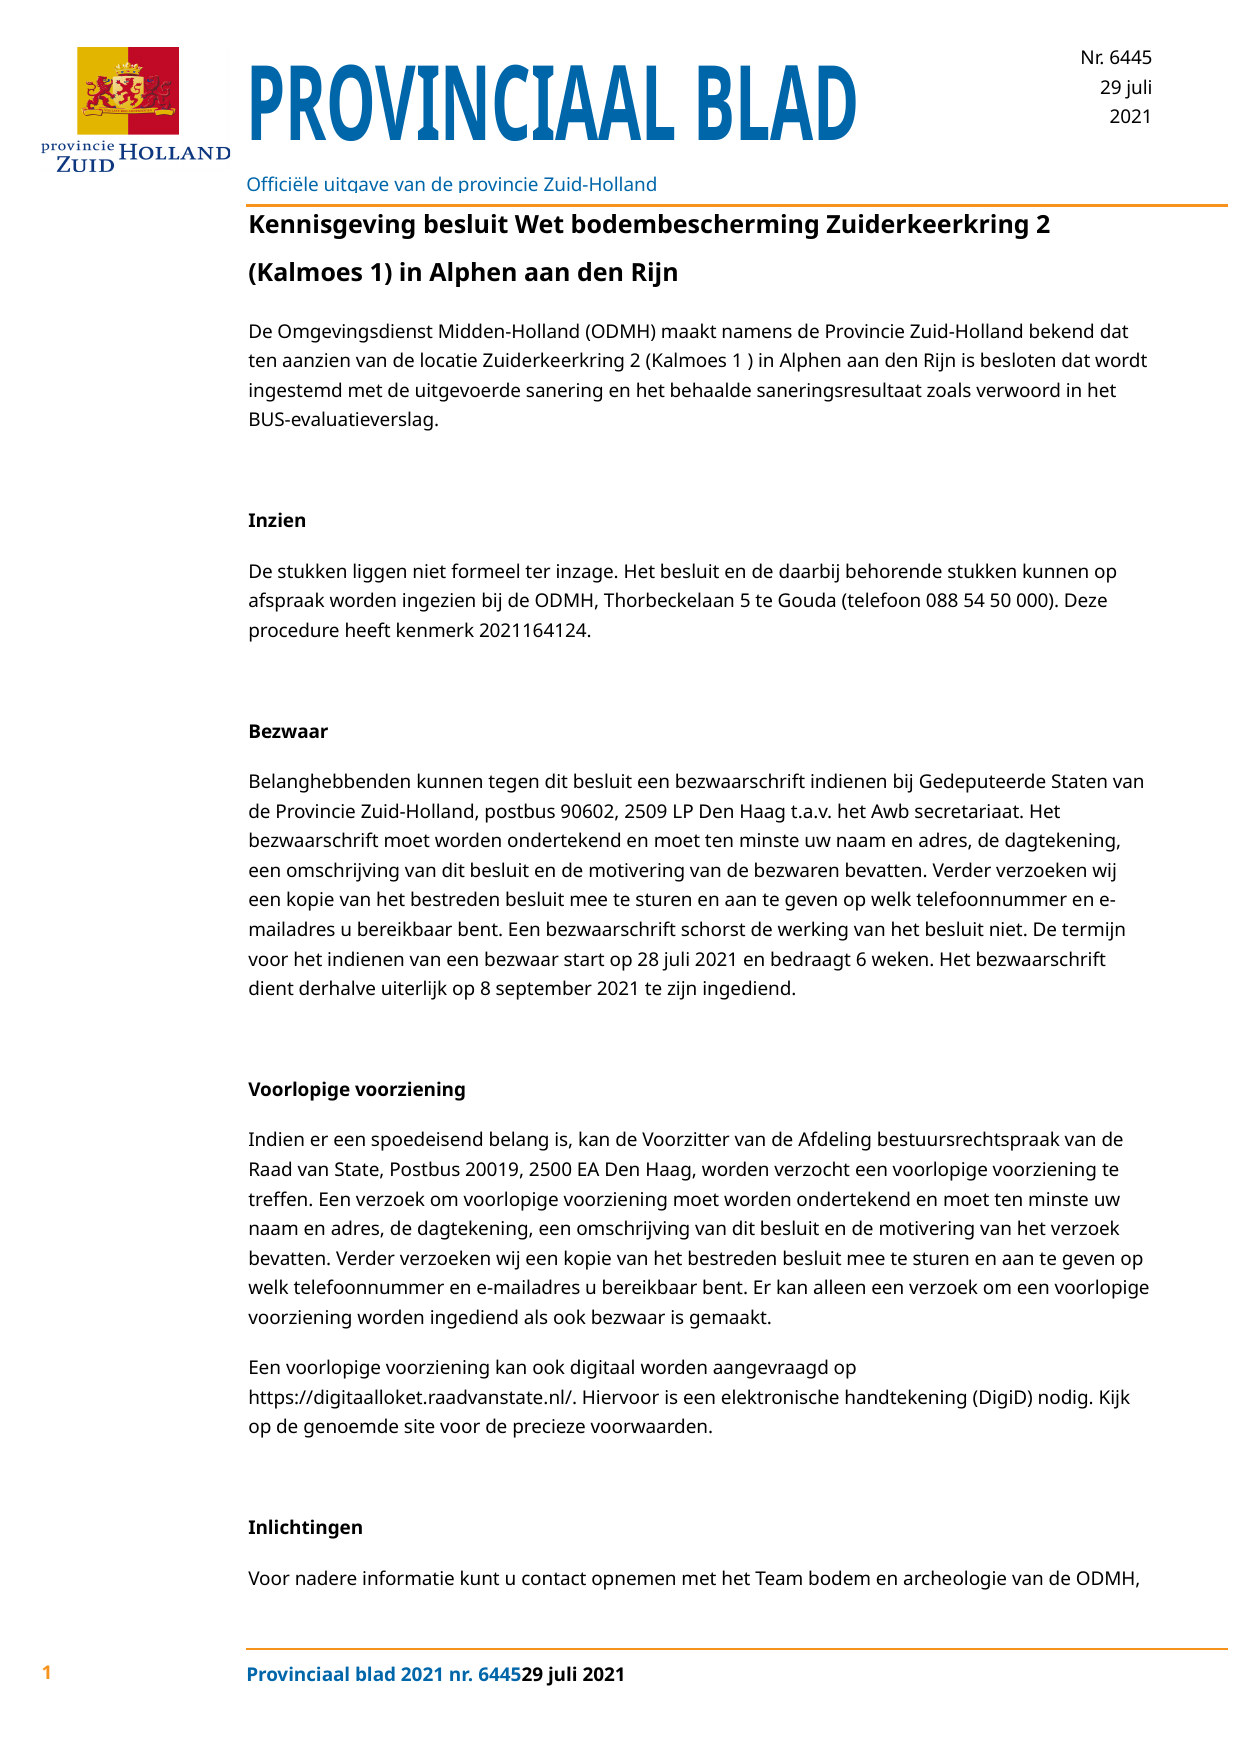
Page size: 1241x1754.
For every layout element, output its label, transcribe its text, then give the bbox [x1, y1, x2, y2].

text Voorlopige voorziening [248, 1076, 1152, 1102]
picture [41, 47, 231, 172]
text Voor nadere informatie kunt u contact opnemen met het Team bodem en archeologie van de ODMH, [248, 1565, 1152, 1591]
text De stukken liggen niet formeel ter inzage. Het besluit en de daarbij behorende stukken kunnen op afspraak worden ingezien bij de ODMH, Thorbeckelaan 5 te Gouda (telefoon 088 54 50 000). Deze procedure heeft kenmerk 2021164124. [248, 558, 1152, 643]
text Een voorlopige voorziening kan ook digitaal worden aangevraagd op https://digitaalloket.raadvanstate.nl/. Hiervoor is een elektronische handtekening (DigiD) nodig. Kijk op de genoemde site voor de precieze voorwaarden. [248, 1354, 1152, 1439]
text Inzien [248, 507, 1152, 533]
text De Omgevingsdienst Midden-Holland (ODMH) maakt namens de Provincie Zuid-Holland bekend dat ten aanzien van de locatie Zuiderkeerkring 2 (Kalmoes 1 ) in Alphen aan den Rijn is besloten dat wordt ingestemd met de uitgevoerde sanering en het behaalde saneringsresultaat zoals verwoord in het BUS-evaluatieverslag. [248, 318, 1152, 432]
text Indien er een spoedeisend belang is, kan de Voorzitter van de Afdeling bestuursrechtspraak van de Raad van State, Postbus 20019, 2500 EA Den Haag, worden verzocht een voorlopige voorziening te treffen. Een verzoek om voorlopige voorziening moet worden ondertekend en moet ten minste uw naam en adres, de dagtekening, een omschrijving van dit besluit en de motivering van het verzoek bevatten. Verder verzoeken wij een kopie van het bestreden besluit mee te sturen en aan te geven op welk telefoonnummer en e-mailadres u bereikbaar bent. Er kan alleen een verzoek om een voorlopige voorziening worden ingediend als ook bezwaar is gemaakt. [248, 1127, 1152, 1330]
text Bezwaar [248, 718, 1152, 744]
text Kennisgeving besluit Wet bodembescherming Zuiderkeerkring 2 (Kalmoes 1) in Alphen aan den Rijn [248, 207, 1152, 288]
text Inlichtingen [248, 1514, 1152, 1540]
text Belanghebbenden kunnen tegen dit besluit een bezwaarschrift indienen bij Gedeputeerde Staten van de Provincie Zuid-Holland, postbus 90602, 2509 LP Den Haag t.a.v. het Awb secretariaat. Het bezwaarschrift moet worden ondertekend en moet ten minste uw naam en adres, de dagtekening, een omschrijving van dit besluit en de motivering van de bezwaren bevatten. Verder verzoeken wij een kopie van het bestreden besluit mee te sturen en aan te geven op welk telefoonnummer en e-mailadres u bereikbaar bent. Een bezwaarschrift schorst de werking van het besluit niet. De termijn voor het indienen van een bezwaar start op 28 juli 2021 en bedraagt 6 weken. Het bezwaarschrift dient derhalve uiterlijk op 8 september 2021 te zijn ingediend. [248, 768, 1152, 1001]
